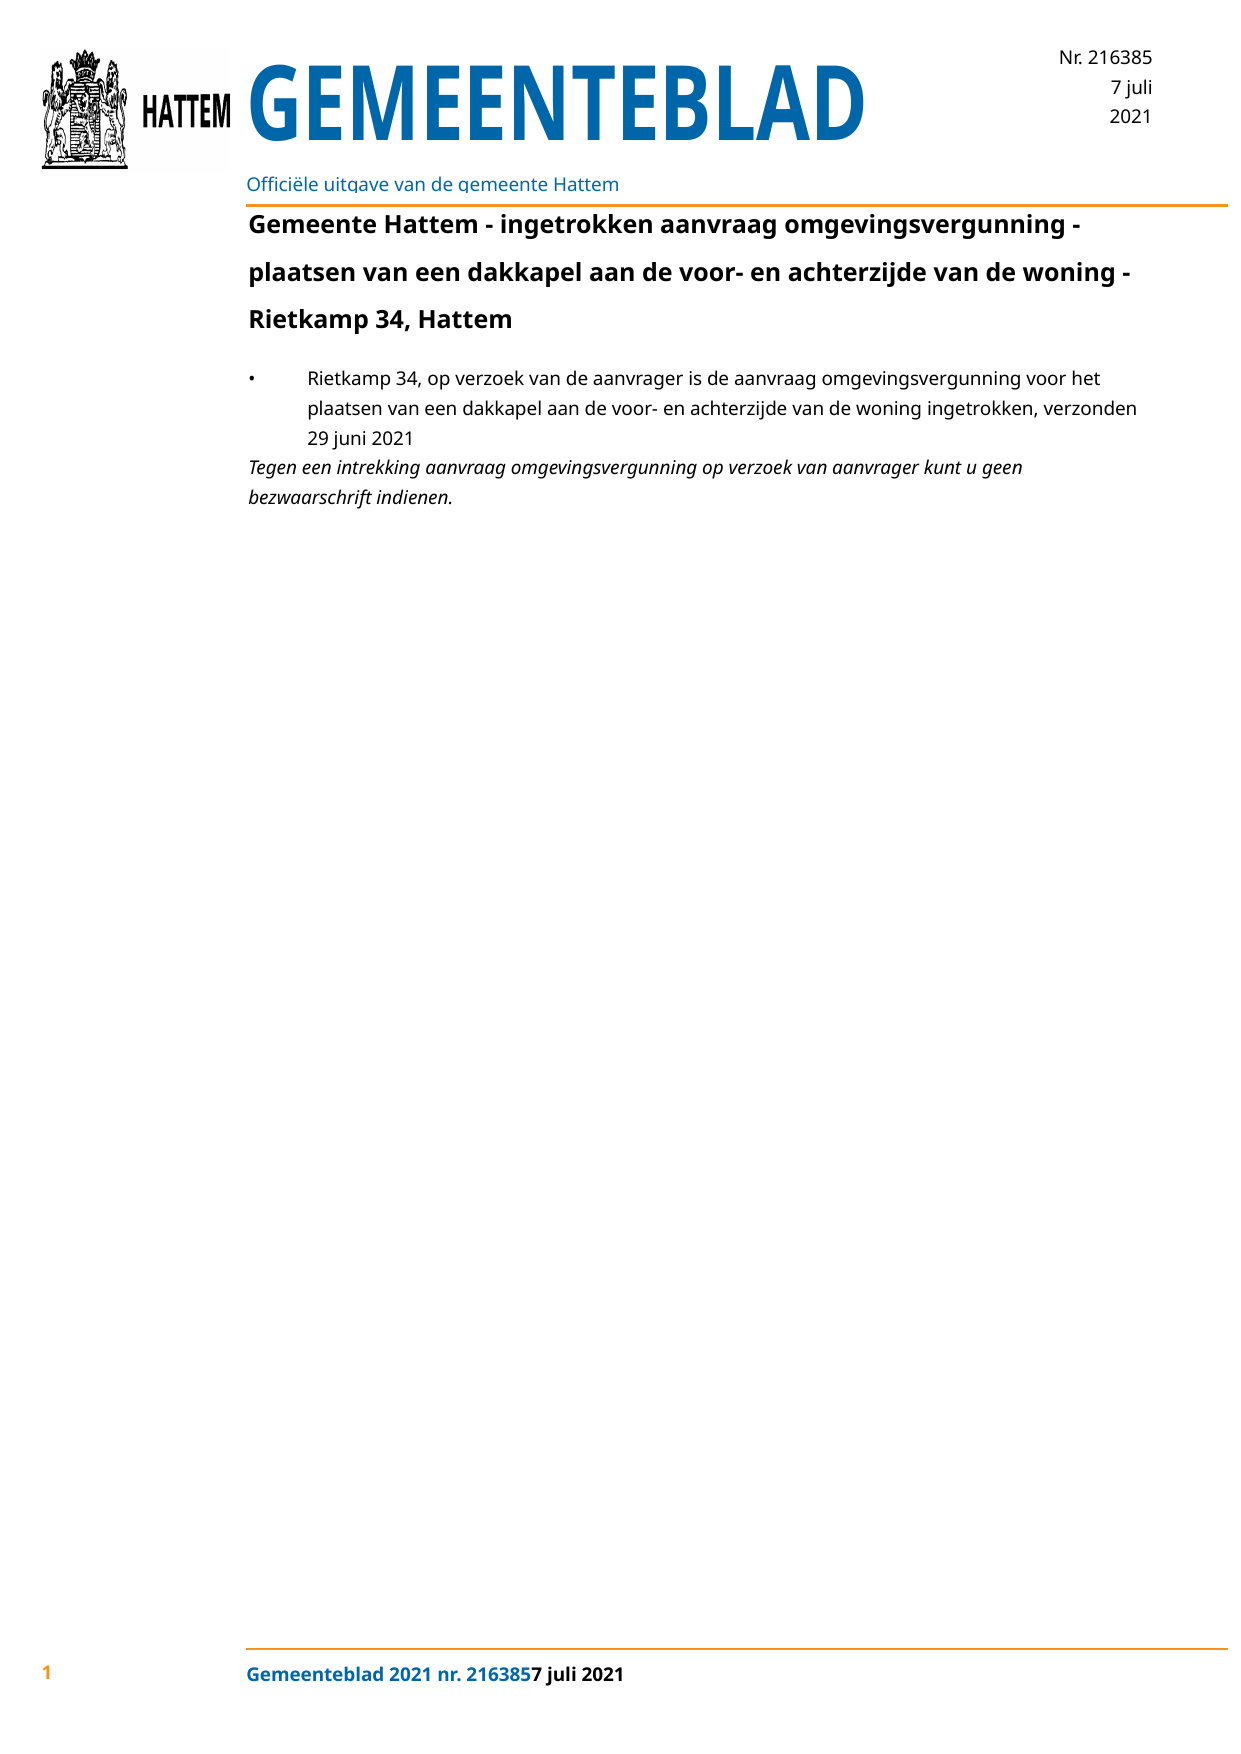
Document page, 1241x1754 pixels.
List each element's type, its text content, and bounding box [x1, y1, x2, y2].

text Tegen een intrekking aanvraag omgevingsvergunning op verzoek van aanvrager kunt u geen bezwaarschrift indienen. [248, 454, 1152, 509]
picture [41, 47, 231, 172]
text Gemeente Hattem - ingetrokken aanvraag omgevingsvergunning - plaatsen van een dakkapel aan de voor- en achterzijde van de woning - Rietkamp 34, Hattem [248, 207, 1152, 336]
list Rietkamp 34, op verzoek van de aanvrager is de aanvraag omgevingsvergunning voor het plaatsen van een dakkapel aan de voor- en achterzijde van de woning ingetrokken, verzonden 29 juni 2021 [248, 366, 1152, 450]
